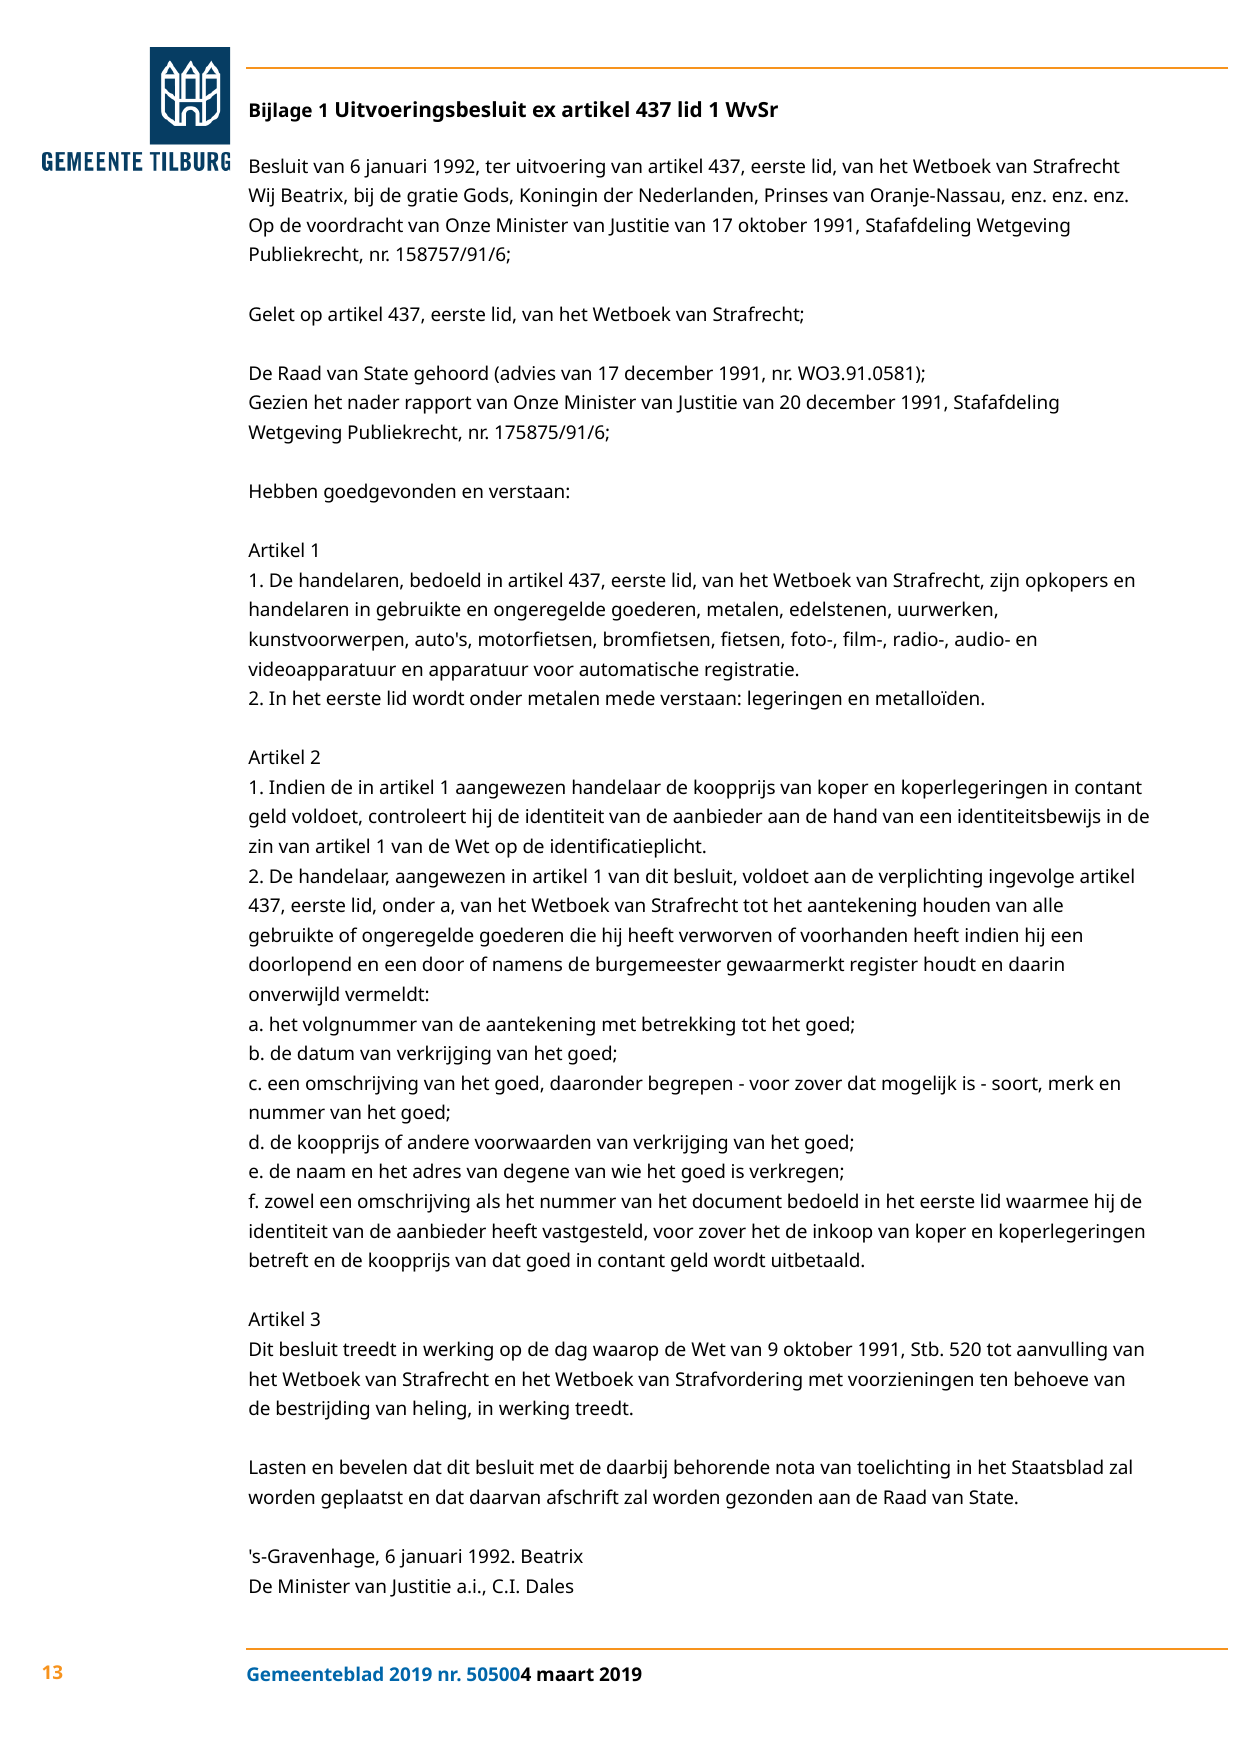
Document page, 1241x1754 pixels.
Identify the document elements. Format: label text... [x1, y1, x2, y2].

text Besluit van 6 januari 1992, ter uitvoering van artikel 437, eerste lid, van het Wetboek van Strafrecht [248, 153, 1152, 179]
text Gezien het nader rapport van Onze Minister van Justitie van 20 december 1991, Stafafdeling Wetgeving Publiekrecht, nr. 175875/91/6; [248, 389, 1152, 445]
text f. zowel een omschrijving als het nummer van het document bedoeld in het eerste lid waarmee hij de identiteit van de aanbieder heeft vastgesteld, voor zover het de inkoop van koper en koperlegeringen betreft en de koopprijs van dat goed in contant geld wordt uitbetaald. [248, 1188, 1152, 1273]
text Lasten en bevelen dat dit besluit met de daarbij behorende nota van toelichting in het Staatsblad zal worden geplaatst en dat daarvan afschrift zal worden gezonden aan de Raad van State. [248, 1454, 1152, 1510]
text d. de koopprijs of andere voorwaarden van verkrijging van het goed; [248, 1129, 1152, 1155]
text b. de datum van verkrijging van het goed; [248, 1040, 1152, 1066]
text 1. De handelaren, bedoeld in artikel 437, eerste lid, van het Wetboek van Strafrecht, zijn opkopers en handelaren in gebruikte en ongeregelde goederen, metalen, edelstenen, uurwerken, kunstvoorwerpen, auto's, motorfietsen, bromfietsen, fietsen, foto-, film-, radio-, audio- en videoapparatuur en apparatuur voor automatische registratie. [248, 567, 1152, 682]
text De Raad van State gehoord (advies van 17 december 1991, nr. WO3.91.0581); [248, 360, 1152, 386]
text Bijlage 1 Uitvoeringsbesluit ex artikel 437 lid 1 WvSr [248, 95, 1152, 123]
text Wij Beatrix, bij de gratie Gods, Koningin der Nederlanden, Prinses van Oranje-Nassau, enz. enz. enz. [248, 182, 1152, 208]
text 2. De handelaar, aangewezen in artikel 1 van dit besluit, voldoet aan de verplichting ingevolge artikel 437, eerste lid, onder a, van het Wetboek van Strafrecht tot het aantekening houden van alle gebruikte of ongeregelde goederen die hij heeft verworven of voorhanden heeft indien hij een doorlopend en een door of namens de burgemeester gewaarmerkt register houdt en daarin onverwijld vermeldt: [248, 863, 1152, 1007]
text Artikel 2 [248, 744, 1152, 770]
text c. een omschrijving van het goed, daaronder begrepen - voor zover dat mogelijk is - soort, merk en nummer van het goed; [248, 1070, 1152, 1125]
text Artikel 3 [248, 1307, 1152, 1332]
text Gelet op artikel 437, eerste lid, van het Wetboek van Strafrecht; [248, 301, 1152, 327]
text e. de naam en het adres van degene van wie het goed is verkregen; [248, 1159, 1152, 1184]
text 1. Indien de in artikel 1 aangewezen handelaar de koopprijs van koper en koperlegeringen in contant geld voldoet, controleert hij de identiteit van de aanbieder aan de hand van een identiteitsbewijs in de zin van artikel 1 van de Wet op de identificatieplicht. [248, 774, 1152, 859]
text Artikel 1 [248, 537, 1152, 563]
text a. het volgnummer van de aantekening met betrekking tot het goed; [248, 1011, 1152, 1037]
text Dit besluit treedt in werking op de dag waarop de Wet van 9 oktober 1991, Stb. 520 tot aanvulling van het Wetboek van Strafrecht en het Wetboek van Strafvordering met voorzieningen ten behoeve van de bestrijding van heling, in werking treedt. [248, 1336, 1152, 1421]
text Hebben goedgevonden en verstaan: [248, 478, 1152, 504]
picture [41, 47, 231, 172]
text Op de voordracht van Onze Minister van Justitie van 17 oktober 1991, Stafafdeling Wetgeving Publiekrecht, nr. 158757/91/6; [248, 212, 1152, 267]
text De Minister van Justitie a.i., C.I. Dales [248, 1573, 1152, 1599]
text 2. In het eerste lid wordt onder metalen mede verstaan: legeringen en metalloïden. [248, 685, 1152, 711]
text 's-Gravenhage, 6 januari 1992. Beatrix [248, 1543, 1152, 1569]
